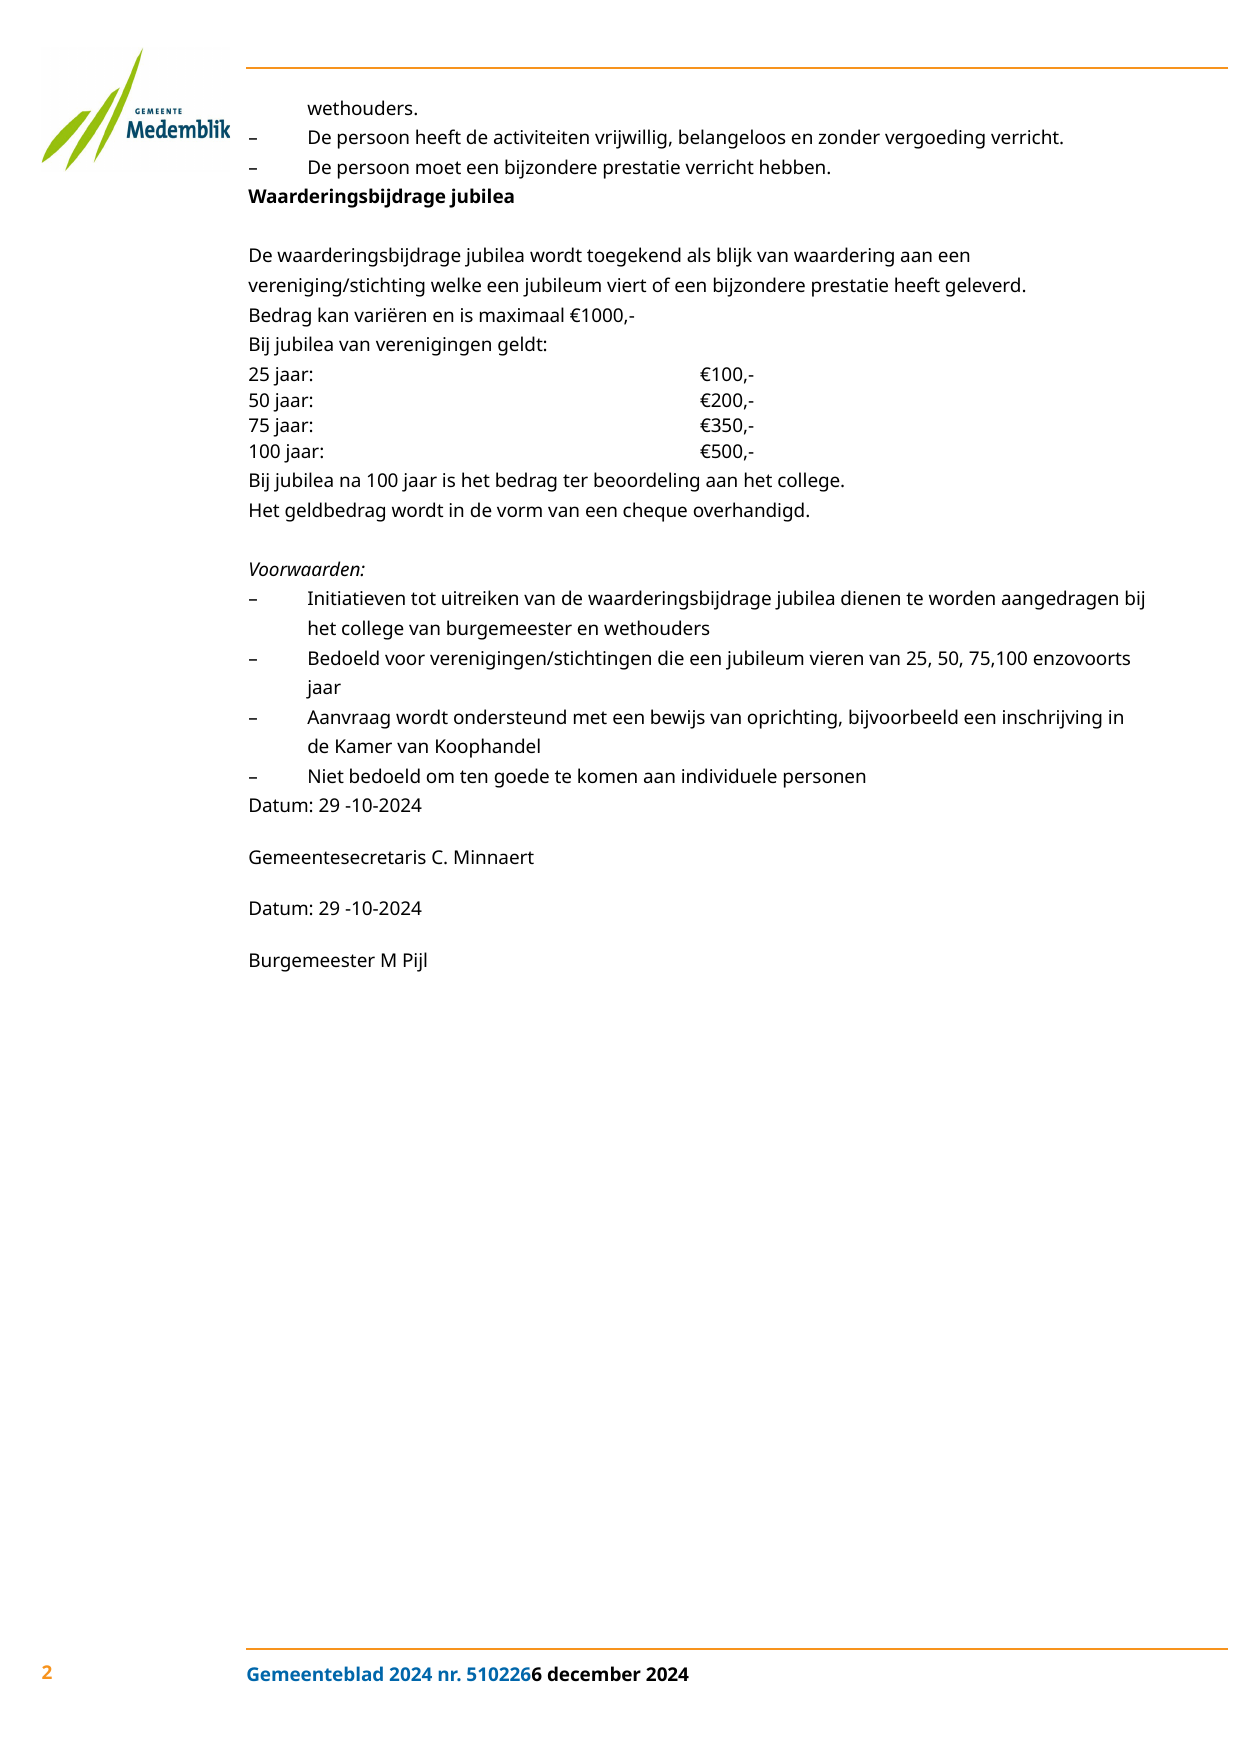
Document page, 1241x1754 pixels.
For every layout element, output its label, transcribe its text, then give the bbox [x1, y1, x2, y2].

text Bedrag kan variëren en is maximaal €1000,- [248, 302, 1152, 328]
list Bedoeld voor verenigingen/stichtingen die een jubileum vieren van 25, 50, 75,100 enzovoorts jaar [248, 645, 1152, 700]
list De persoon heeft de activiteiten vrijwillig, belangeloos en zonder vergoeding verricht. [248, 124, 1152, 150]
list Niet bedoeld om ten goede te komen aan individuele personen [248, 763, 1152, 789]
text Datum: 29 -10-2024 [248, 793, 1152, 818]
list Aanvraag wordt ondersteund met een bewijs van oprichting, bijvoorbeeld een inschrijving in de Kamer van Koophandel [248, 704, 1152, 759]
text Waarderingsbijdrage jubilea [248, 183, 1152, 209]
table_cell €350,- [700, 413, 1152, 438]
list De persoon moet een bijzondere prestatie verricht hebben. [248, 154, 1152, 180]
table_header €100,- [700, 361, 1152, 387]
text Gemeentesecretaris C. Minnaert [248, 844, 1152, 870]
table_cell 100 jaar: [248, 438, 700, 464]
picture [41, 47, 231, 172]
text Bij jubilea na 100 jaar is het bedrag ter beoordeling aan het college. [248, 467, 1152, 493]
text Bij jubilea van verenigingen geldt: [248, 331, 1152, 357]
table_cell 75 jaar: [248, 413, 700, 438]
table_cell 50 jaar: [248, 387, 700, 413]
table_header 25 jaar: [248, 361, 700, 387]
list Initiatieven tot uitreiken van de waarderingsbijdrage jubilea dienen te worden aangedragen bij het college van burgemeester en wethouders [248, 586, 1152, 641]
table_cell €500,- [700, 438, 1152, 464]
text De waarderingsbijdrage jubilea wordt toegekend als blijk van waardering aan een vereniging/stichting welke een jubileum viert of een bijzondere prestatie heeft geleverd. [248, 243, 1152, 298]
text Het geldbedrag wordt in de vorm van een cheque overhandigd. [248, 497, 1152, 523]
text Burgemeester M Pijl [248, 947, 1152, 973]
text Voorwaarden: [248, 556, 1152, 582]
text Datum: 29 -10-2024 [248, 896, 1152, 921]
list wethouders. [248, 95, 1152, 121]
table_cell €200,- [700, 387, 1152, 413]
